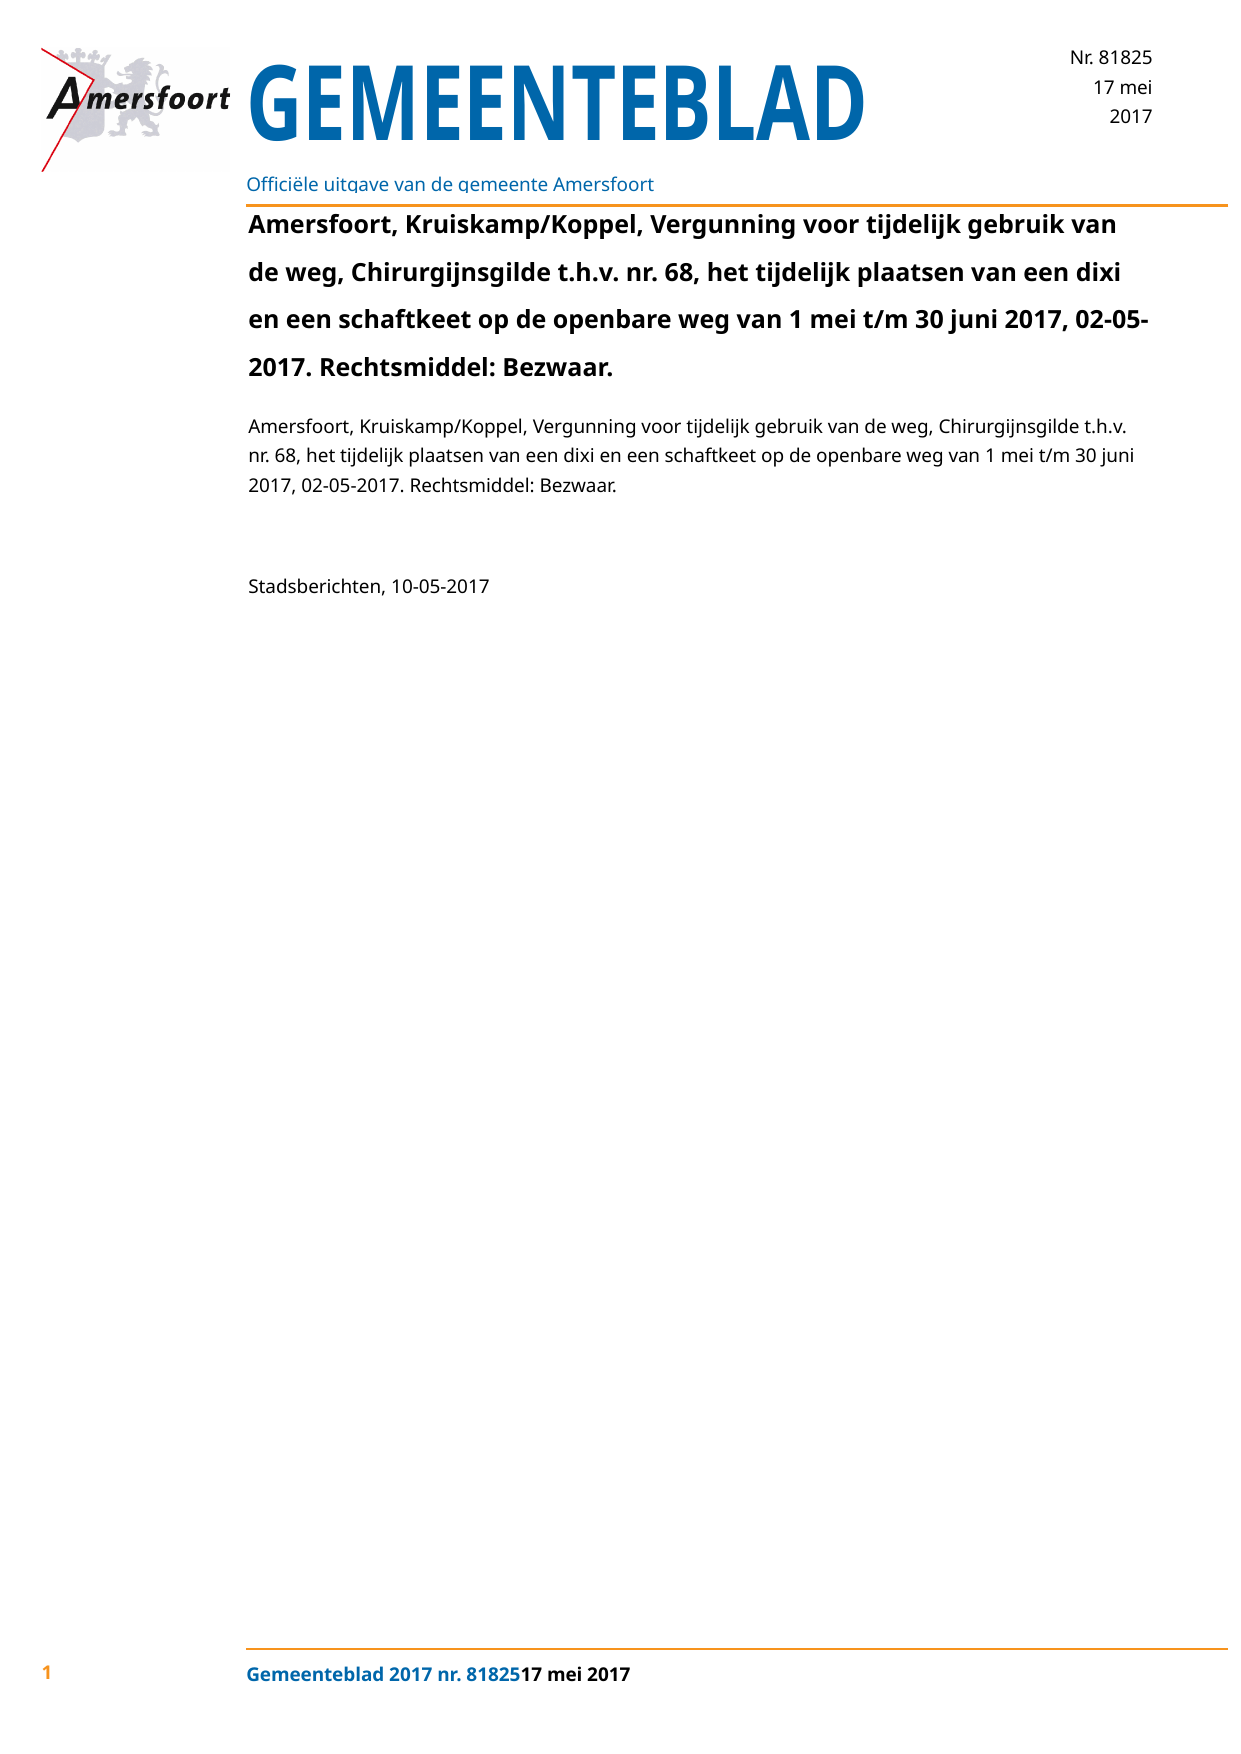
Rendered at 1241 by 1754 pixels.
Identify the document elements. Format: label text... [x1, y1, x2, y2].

picture [41, 47, 231, 172]
text Amersfoort, Kruiskamp/Koppel, Vergunning voor tijdelijk gebruik van de weg, Chirurgijnsgilde t.h.v. nr. 68, het tijdelijk plaatsen van een dixi en een schaftkeet op de openbare weg van 1 mei t/m 30 juni 2017, 02-05-2017. Rechtsmiddel: Bezwaar. [248, 413, 1152, 498]
text Stadsberichten, 10-05-2017 [248, 573, 1152, 599]
text Amersfoort, Kruiskamp/Koppel, Vergunning voor tijdelijk gebruik van de weg, Chirurgijnsgilde t.h.v. nr. 68, het tijdelijk plaatsen van een dixi en een schaftkeet op de openbare weg van 1 mei t/m 30 juni 2017, 02-05-2017. Rechtsmiddel: Bezwaar. [248, 207, 1152, 384]
